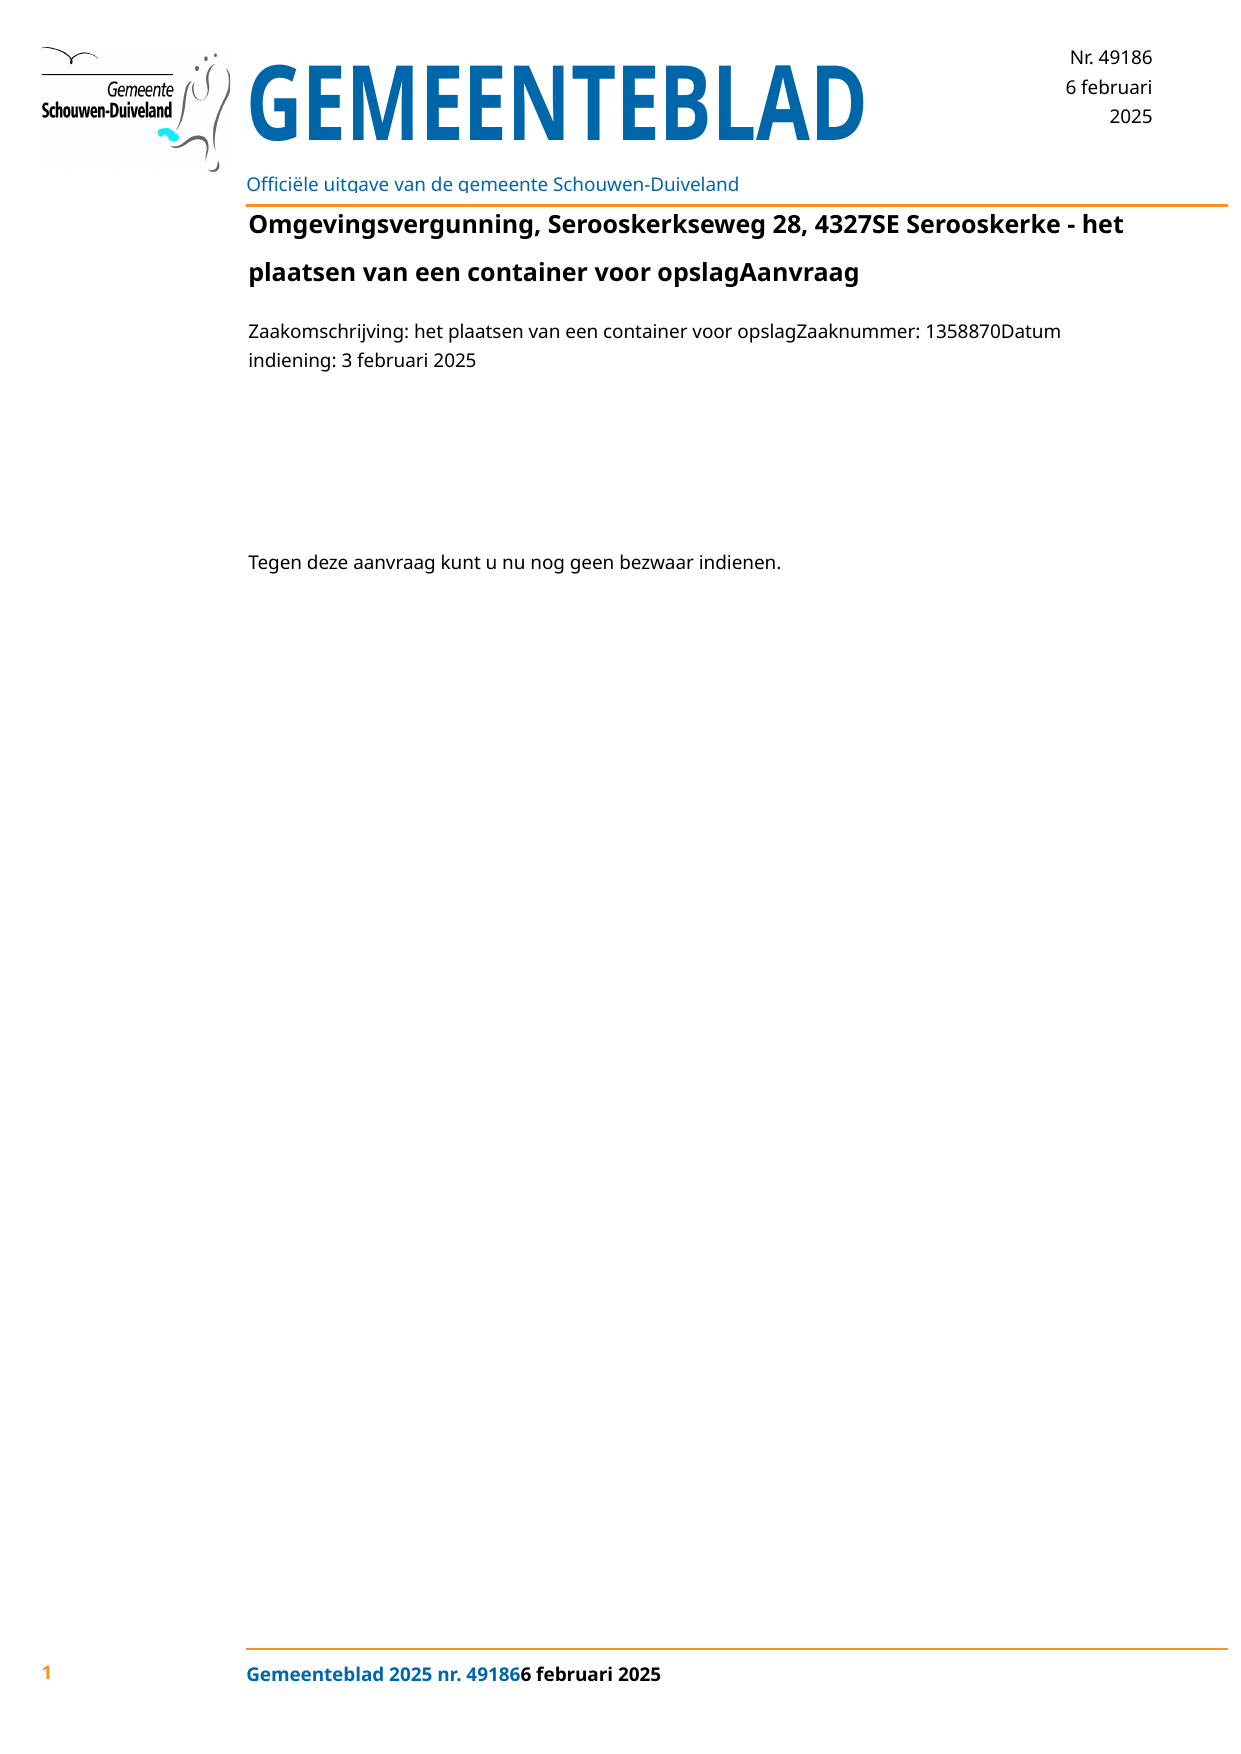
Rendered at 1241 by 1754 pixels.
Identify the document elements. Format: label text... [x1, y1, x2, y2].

picture [41, 47, 231, 172]
text Zaakomschrijving: het plaatsen van een container voor opslagZaaknummer: 1358870Datum indiening: 3 februari 2025 [248, 318, 1152, 373]
text Tegen deze aanvraag kunt u nu nog geen bezwaar indienen. [248, 549, 1152, 575]
text Omgevingsvergunning, Serooskerkseweg 28, 4327SE Serooskerke - het plaatsen van een container voor opslagAanvraag [248, 207, 1152, 288]
